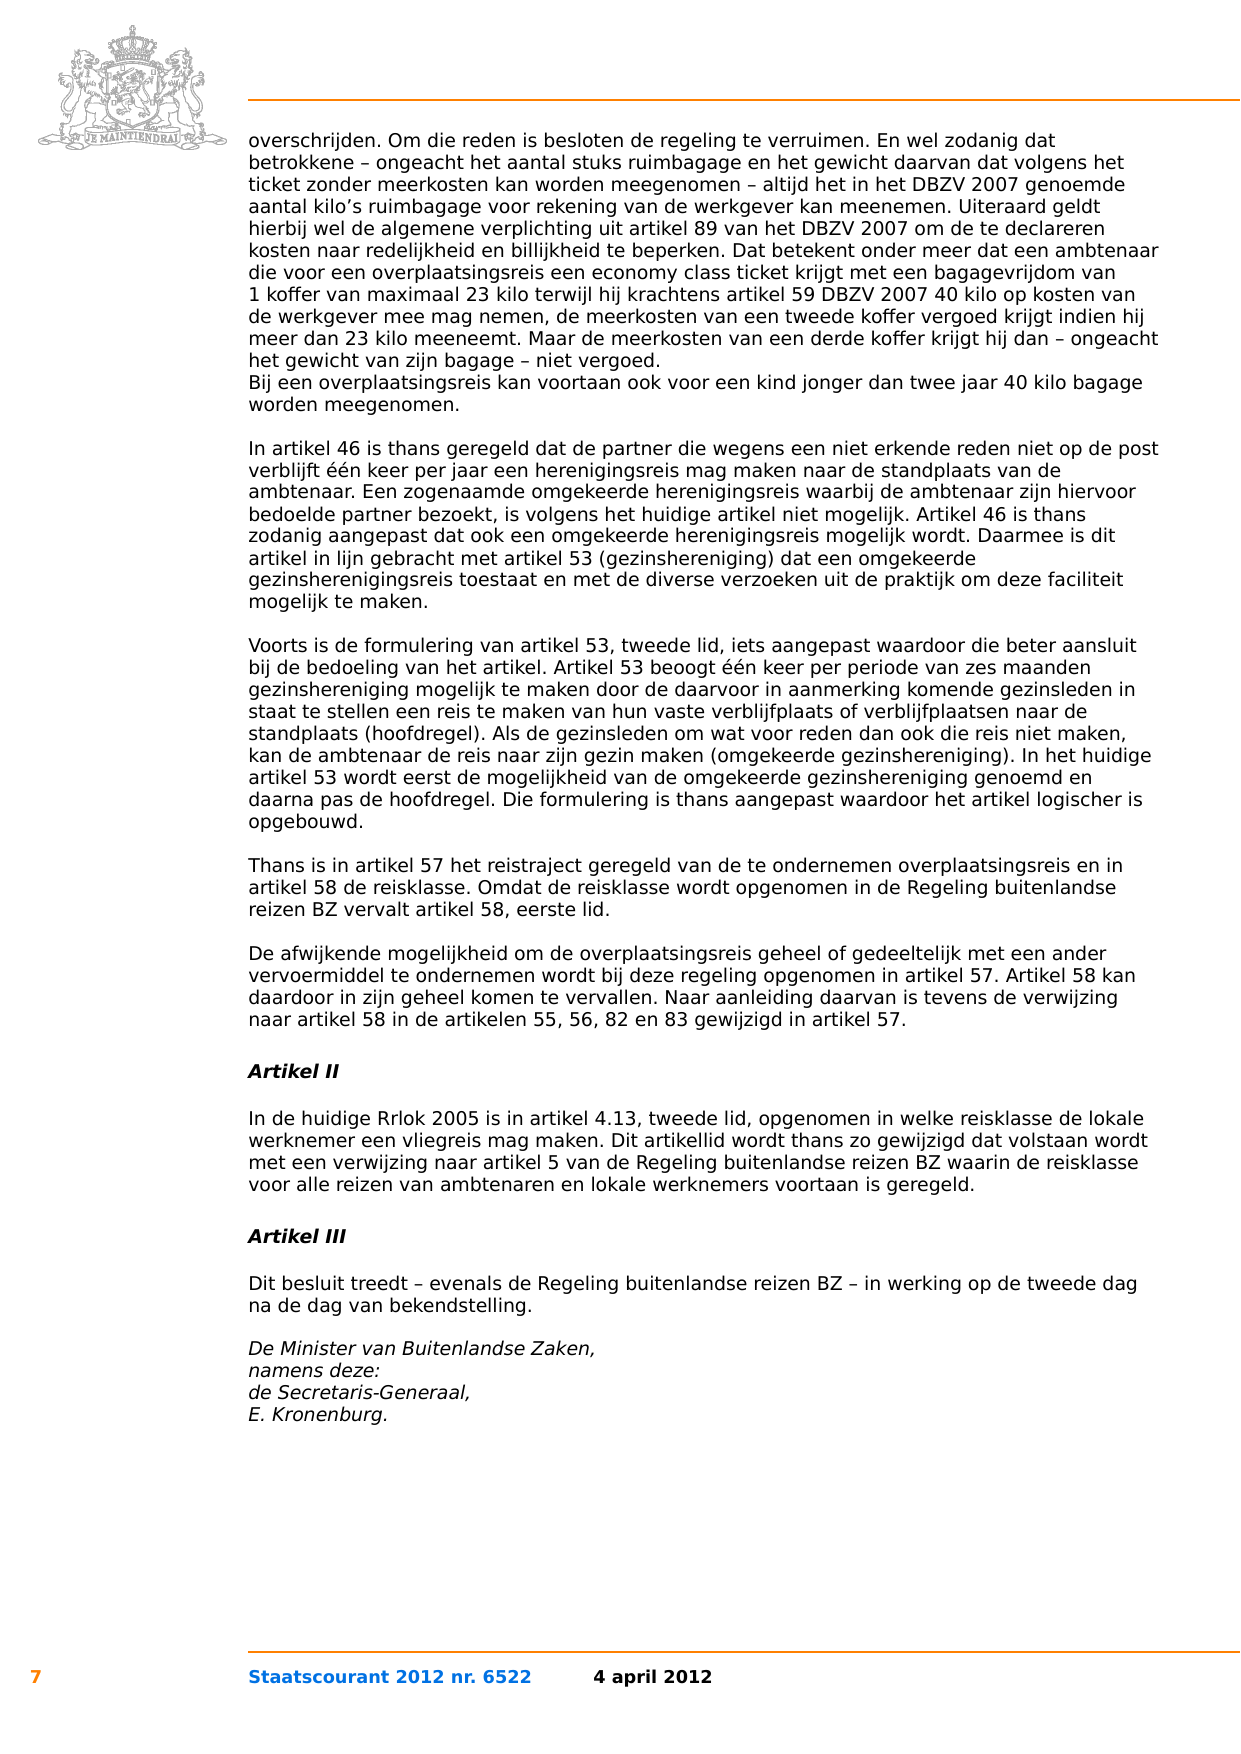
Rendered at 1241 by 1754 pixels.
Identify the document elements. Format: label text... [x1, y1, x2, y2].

text De afwijkende mogelijkheid om de overplaatsingsreis geheel of gedeeltelijk met een ander vervoermiddel te ondernemen wordt bij deze regeling opgenomen in artikel 57. Artikel 58 kan daardoor in zijn geheel komen te vervallen. Naar aanleiding daarvan is tevens de verwijzing naar artikel 58 in de artikelen 55, 56, 82 en 83 gewijzigd in artikel 57. [248, 943, 1163, 1031]
subtitle Artikel II [248, 1061, 1163, 1083]
text Dit besluit treedt – evenals de Regeling buitenlandse reizen BZ – in werking op de tweede dag na de dag van bekendstelling. [248, 1272, 1163, 1316]
text In de huidige Rrlok 2005 is in artikel 4.13, tweede lid, opgenomen in welke reisklasse de lokale werknemer een vliegreis mag maken. Dit artikellid wordt thans zo gewijzigd dat volstaan wordt met een verwijzing naar artikel 5 van de Regeling buitenlandse reizen BZ waarin de reisklasse voor alle reizen van ambtenaren en lokale werknemers voortaan is geregeld. [248, 1108, 1163, 1196]
text De Minister van Buitenlandse Zaken, namens deze: de Secretaris-Generaal, E. Kronenburg. [248, 1338, 1163, 1426]
text overschrijden. Om die reden is besloten de regeling te verruimen. En wel zodanig dat betrokkene – ongeacht het aantal stuks ruimbagage en het gewicht daarvan dat volgens het ticket zonder meerkosten kan worden meegenomen – altijd het in het DBZV 2007 genoemde aantal kilo’s ruimbagage voor rekening van de werkgever kan meenemen. Uiteraard geldt hierbij wel de algemene verplichting uit artikel 89 van het DBZV 2007 om de te declareren kosten naar redelijkheid en billijkheid te beperken. Dat betekent onder meer dat een ambtenaar die voor een overplaatsingsreis een economy class ticket krijgt met een bagagevrijdom van 1 koffer van maximaal 23 kilo terwijl hij krachtens artikel 59 DBZV 2007 40 kilo op kosten van de werkgever mee mag nemen, de meerkosten van een tweede koffer vergoed krijgt indien hij meer dan 23 kilo meeneemt. Maar de meerkosten van een derde koffer krijgt hij dan – ongeacht het gewicht van zijn bagage – niet vergoed. [248, 130, 1163, 372]
text Voorts is de formulering van artikel 53, tweede lid, iets aangepast waardoor die beter aansluit bij de bedoeling van het artikel. Artikel 53 beoogt één keer per periode van zes maanden gezinshereniging mogelijk te maken door de daarvoor in aanmerking komende gezinsleden in staat te stellen een reis te maken van hun vaste verblijfplaats of verblijfplaatsen naar de standplaats (hoofdregel). Als de gezinsleden om wat voor reden dan ook die reis niet maken, kan de ambtenaar de reis naar zijn gezin maken (omgekeerde gezinshereniging). In het huidige artikel 53 wordt eerst de mogelijkheid van de omgekeerde gezinshereniging genoemd en daarna pas de hoofdregel. Die formulering is thans aangepast waardoor het artikel logischer is opgebouwd. [248, 635, 1163, 833]
subtitle Artikel III [248, 1226, 1163, 1247]
picture [38, 25, 227, 150]
text Bij een overplaatsingsreis kan voortaan ook voor een kind jonger dan twee jaar 40 kilo bagage worden meegenomen. [248, 372, 1163, 416]
text Thans is in artikel 57 het reistraject geregeld van de te ondernemen overplaatsingsreis en in artikel 58 de reisklasse. Omdat de reisklasse wordt opgenomen in de Regeling buitenlandse reizen BZ vervalt artikel 58, eerste lid. [248, 855, 1163, 921]
text In artikel 46 is thans geregeld dat de partner die wegens een niet erkende reden niet op de post verblijft één keer per jaar een herenigingsreis mag maken naar de standplaats van de ambtenaar. Een zogenaamde omgekeerde herenigingsreis waarbij de ambtenaar zijn hiervoor bedoelde partner bezoekt, is volgens het huidige artikel niet mogelijk. Artikel 46 is thans zodanig aangepast dat ook een omgekeerde herenigingsreis mogelijk wordt. Daarmee is dit artikel in lijn gebracht met artikel 53 (gezinshereniging) dat een omgekeerde gezinsherenigingsreis toestaat en met de diverse verzoeken uit de praktijk om deze faciliteit mogelijk te maken. [248, 437, 1163, 613]
